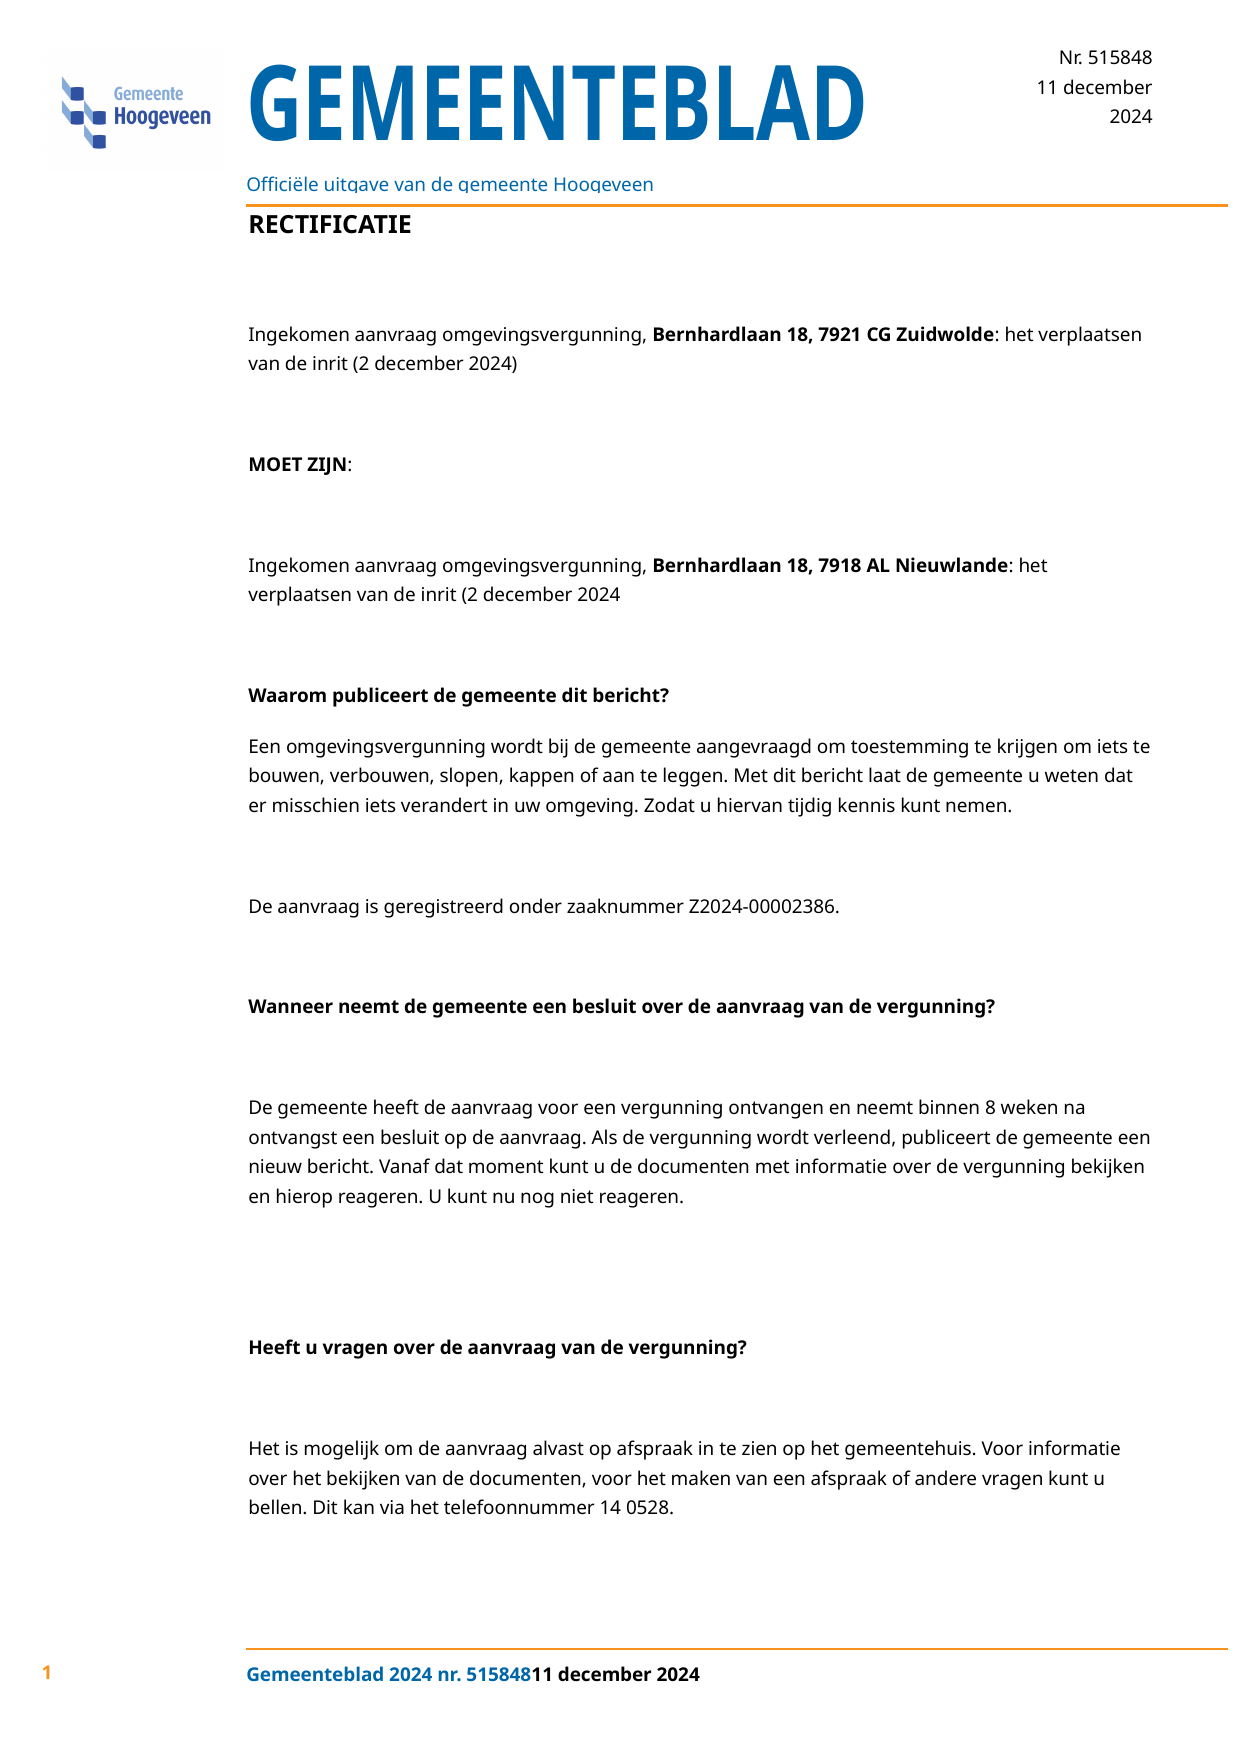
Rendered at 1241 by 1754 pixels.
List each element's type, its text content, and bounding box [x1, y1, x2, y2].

text Ingekomen aanvraag omgevingsvergunning, Bernhardlaan 18, 7918 AL Nieuwlande: het verplaatsen van de inrit (2 december 2024 [248, 552, 1152, 607]
text RECTIFICATIE [248, 207, 1152, 241]
text De aanvraag is geregistreerd onder zaaknummer Z2024-00002386. [248, 893, 1152, 918]
picture [41, 47, 231, 172]
text Ingekomen aanvraag omgevingsvergunning, Bernhardlaan 18, 7921 CG Zuidwolde: het verplaatsen van de inrit (2 december 2024) [248, 321, 1152, 376]
text Het is mogelijk om de aanvraag alvast op afspraak in te zien op het gemeentehuis. Voor informatie over het bekijken van de documenten, voor het maken van een afspraak of andere vragen kunt u bellen. Dit kan via het telefoonnummer 14 0528. [248, 1435, 1152, 1520]
text Wanneer neemt de gemeente een besluit over de aanvraag van de vergunning? [248, 994, 1152, 1019]
text De gemeente heeft de aanvraag voor een vergunning ontvangen en neemt binnen 8 weken na ontvangst een besluit op de aanvraag. Als de vergunning wordt verleend, publiceert de gemeente een nieuw bericht. Vanaf dat moment kunt u de documenten met informatie over de vergunning bekijken en hierop reageren. U kunt nu nog niet reageren. [248, 1094, 1152, 1209]
text Waarom publiceert de gemeente dit bericht? [248, 682, 1152, 708]
text Een omgevingsvergunning wordt bij de gemeente aangevraagd om toestemming te krijgen om iets te bouwen, verbouwen, slopen, kappen of aan te leggen. Met dit bericht laat de gemeente u weten dat er misschien iets verandert in uw omgeving. Zodat u hiervan tijdig kennis kunt nemen. [248, 733, 1152, 818]
text Heeft u vragen over de aanvraag van de vergunning? [248, 1334, 1152, 1360]
text MOET ZIJN: [248, 451, 1152, 477]
